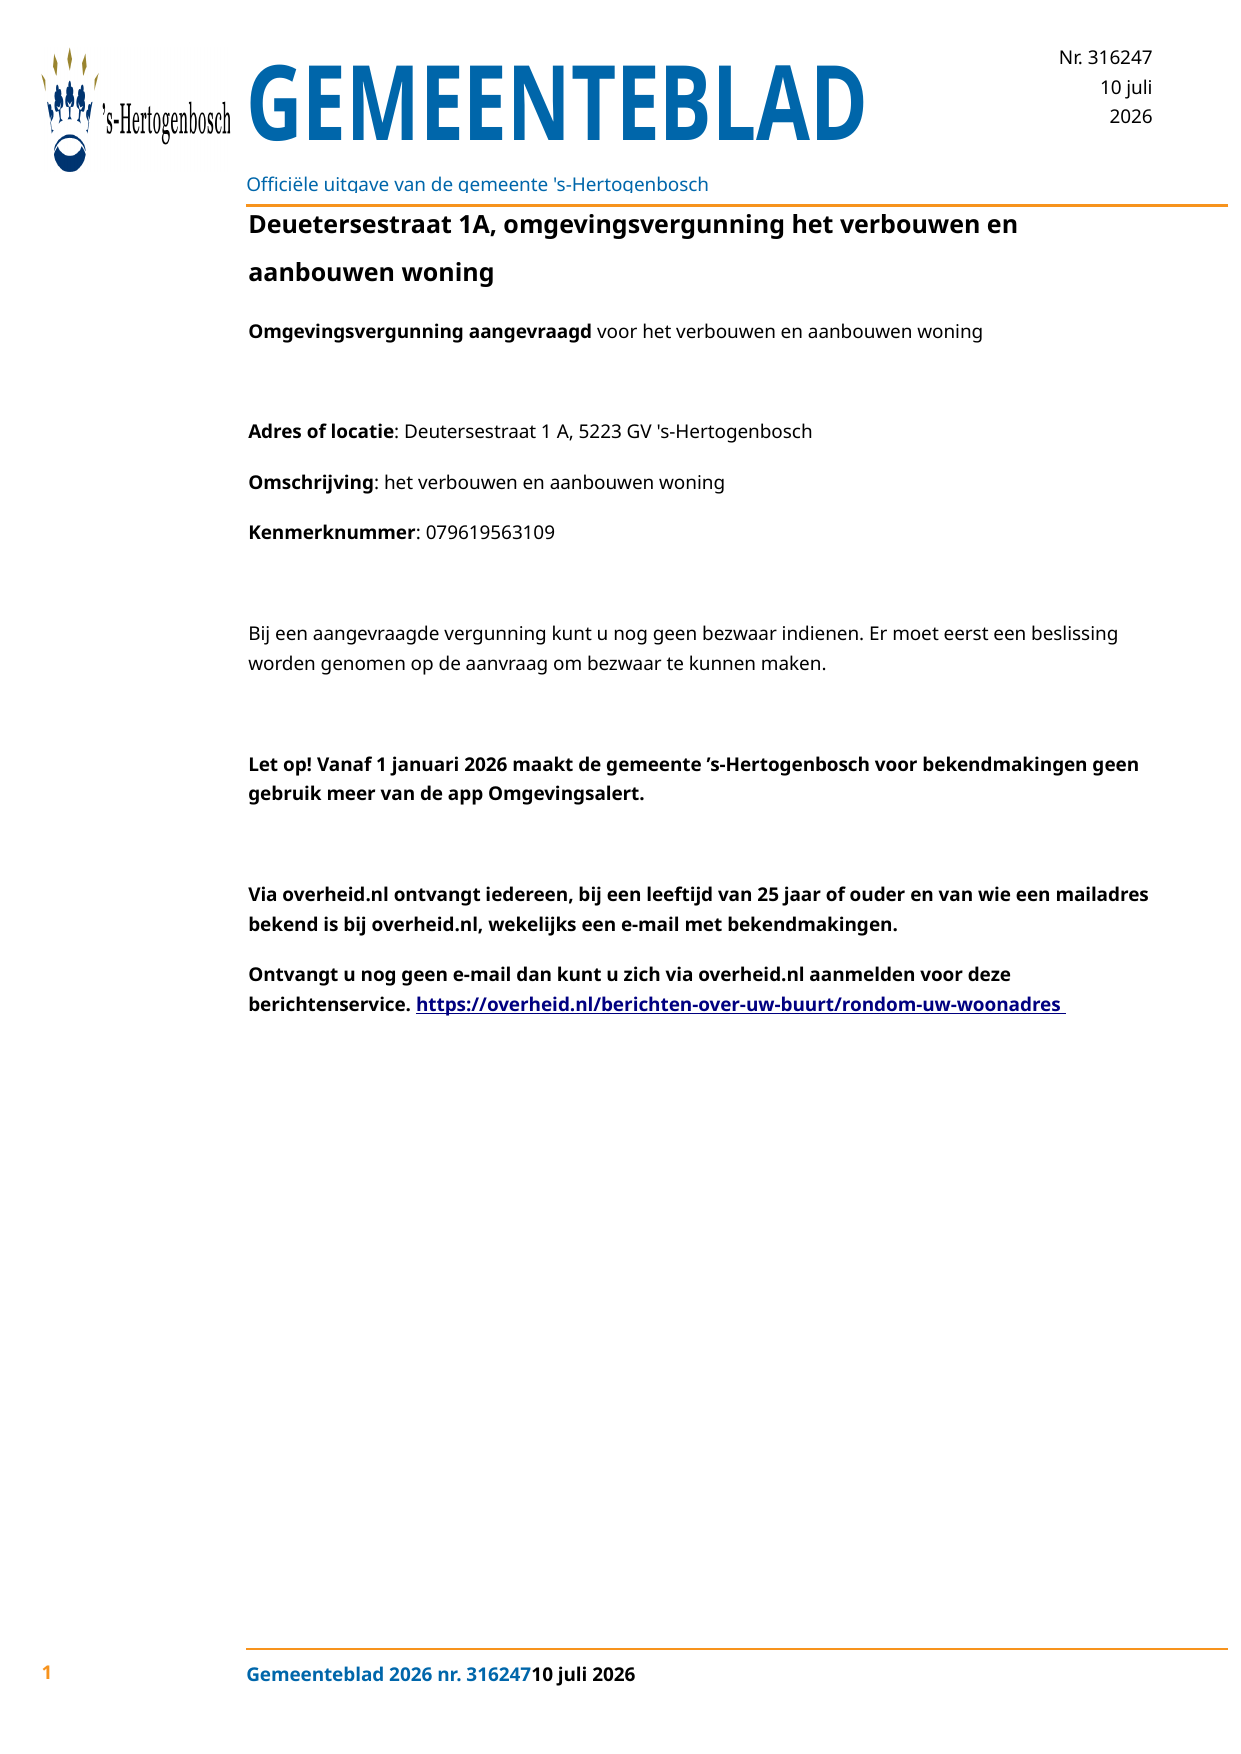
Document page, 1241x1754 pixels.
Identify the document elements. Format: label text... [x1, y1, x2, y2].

text Kenmerknummer: 079619563109 [248, 519, 1152, 545]
text Adres of locatie: Deutersestraat 1 A, 5223 GV 's-Hertogenbosch [248, 419, 1152, 444]
text Let op! Vanaf 1 januari 2026 maakt de gemeente ’s-Hertogenbosch voor bekendmakingen geen gebruik meer van de app Omgevingsalert. [248, 751, 1152, 806]
text Deuetersestraat 1A, omgevingsvergunning het verbouwen en aanbouwen woning [248, 207, 1152, 288]
text Bij een aangevraagde vergunning kunt u nog geen bezwaar indienen. Er moet eerst een beslissing worden genomen op de aanvraag om bezwaar te kunnen maken. [248, 620, 1152, 676]
text Ontvangt u nog geen e-mail dan kunt u zich via overheid.nl aanmelden voor deze berichtenservice. https://overheid.nl/berichten-over-uw-buurt/rondom-uw-woonadres [248, 961, 1152, 1017]
text Omschrijving: het verbouwen en aanbouwen woning [248, 469, 1152, 495]
picture [41, 47, 231, 172]
text Omgevingsvergunning aangevraagd voor het verbouwen en aanbouwen woning [248, 318, 1152, 344]
text Via overheid.nl ontvangt iedereen, bij een leeftijd van 25 jaar of ouder en van wie een mailadres bekend is bij overheid.nl, wekelijks een e-mail met bekendmakingen. [248, 881, 1152, 937]
